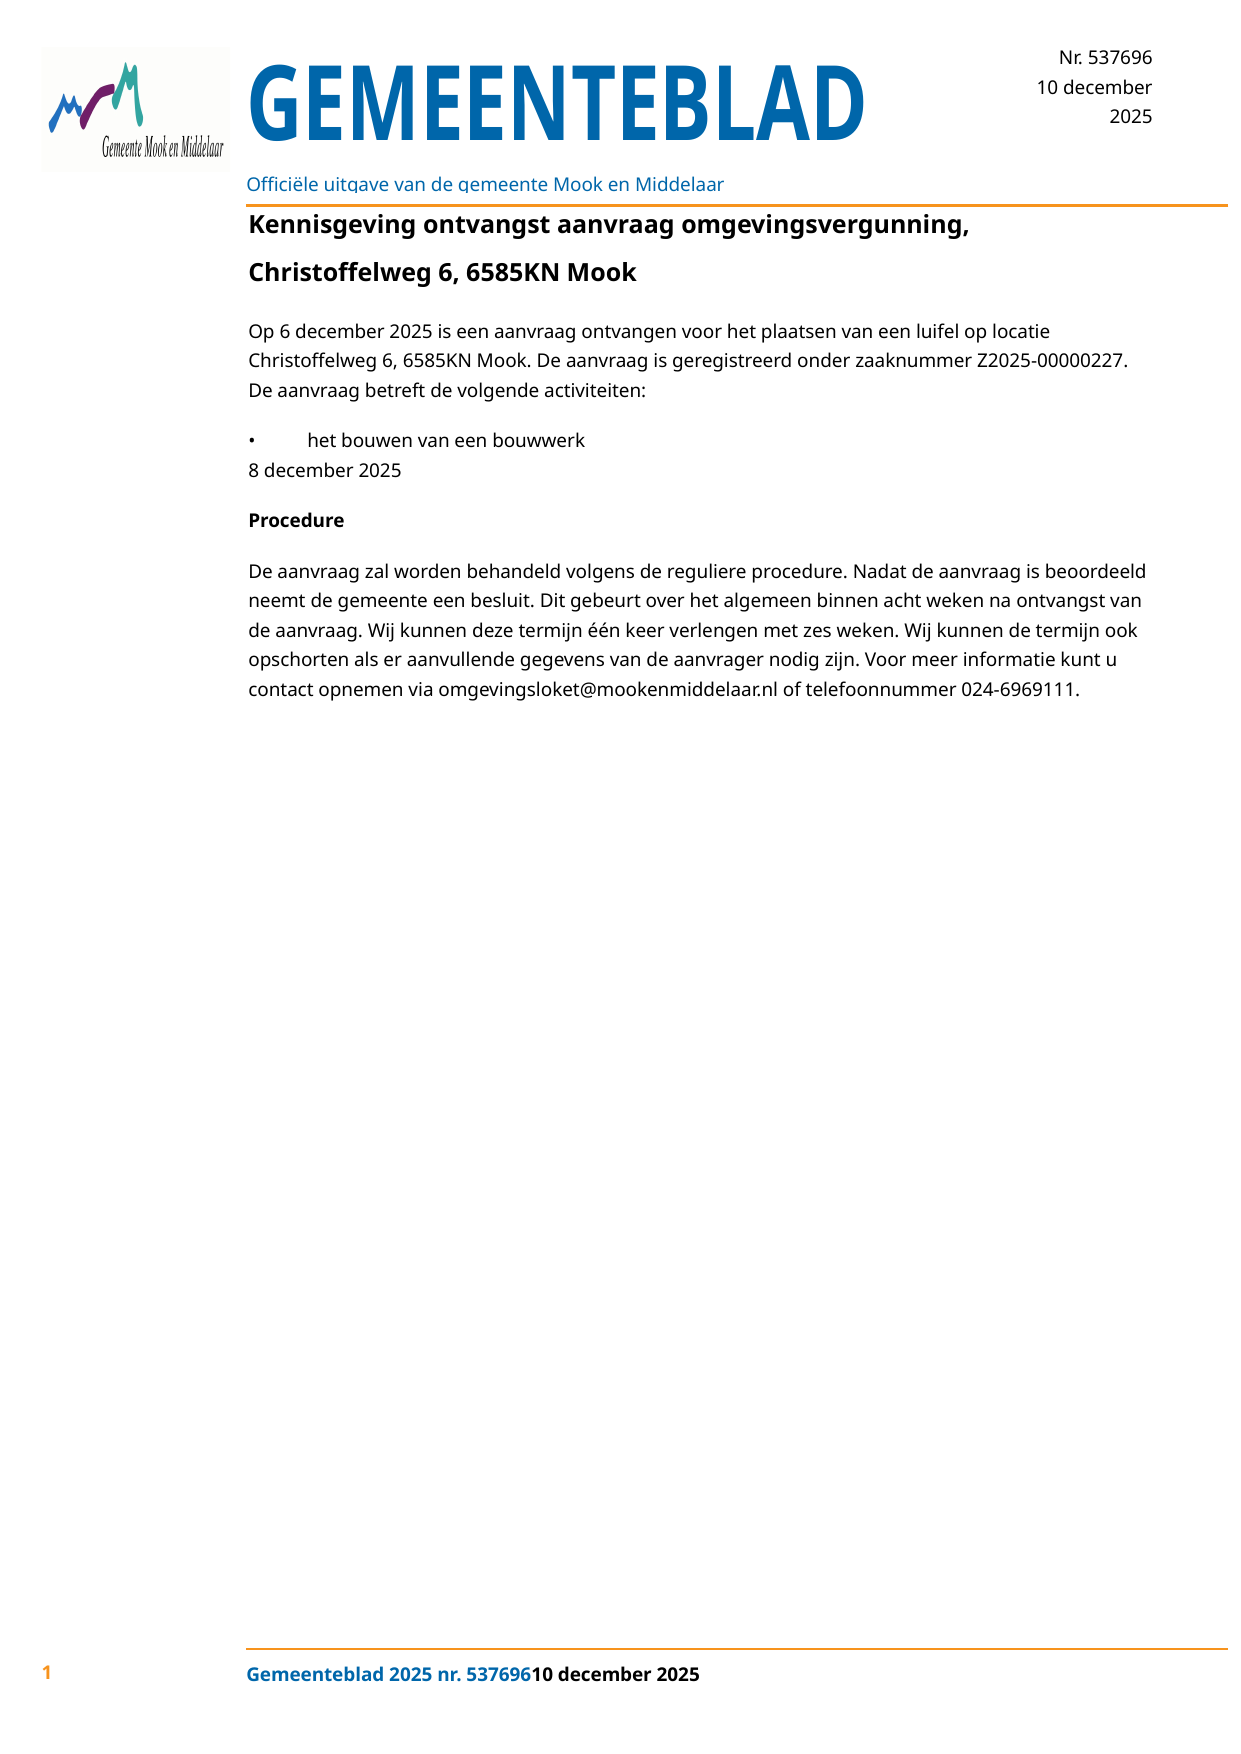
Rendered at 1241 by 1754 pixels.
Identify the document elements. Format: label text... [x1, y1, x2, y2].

text De aanvraag zal worden behandeld volgens de reguliere procedure. Nadat de aanvraag is beoordeeld neemt de gemeente een besluit. Dit gebeurt over het algemeen binnen acht weken na ontvangst van de aanvraag. Wij kunnen deze termijn één keer verlengen met zes weken. Wij kunnen de termijn ook opschorten als er aanvullende gegevens van de aanvrager nodig zijn. Voor meer informatie kunt u contact opnemen via omgevingsloket@mookenmiddelaar.nl of telefoonnummer 024-6969111. [248, 558, 1152, 702]
text Procedure [248, 507, 1152, 533]
text Kennisgeving ontvangst aanvraag omgevingsvergunning, Christoffelweg 6, 6585KN Mook [248, 207, 1152, 288]
text Op 6 december 2025 is een aanvraag ontvangen voor het plaatsen van een luifel op locatie Christoffelweg 6, 6585KN Mook. De aanvraag is geregistreerd onder zaaknummer Z2025-00000227. De aanvraag betreft de volgende activiteiten: [248, 318, 1152, 403]
text 8 december 2025 [248, 457, 1152, 483]
list het bouwen van een bouwwerk [248, 427, 1152, 453]
picture [41, 47, 231, 172]
